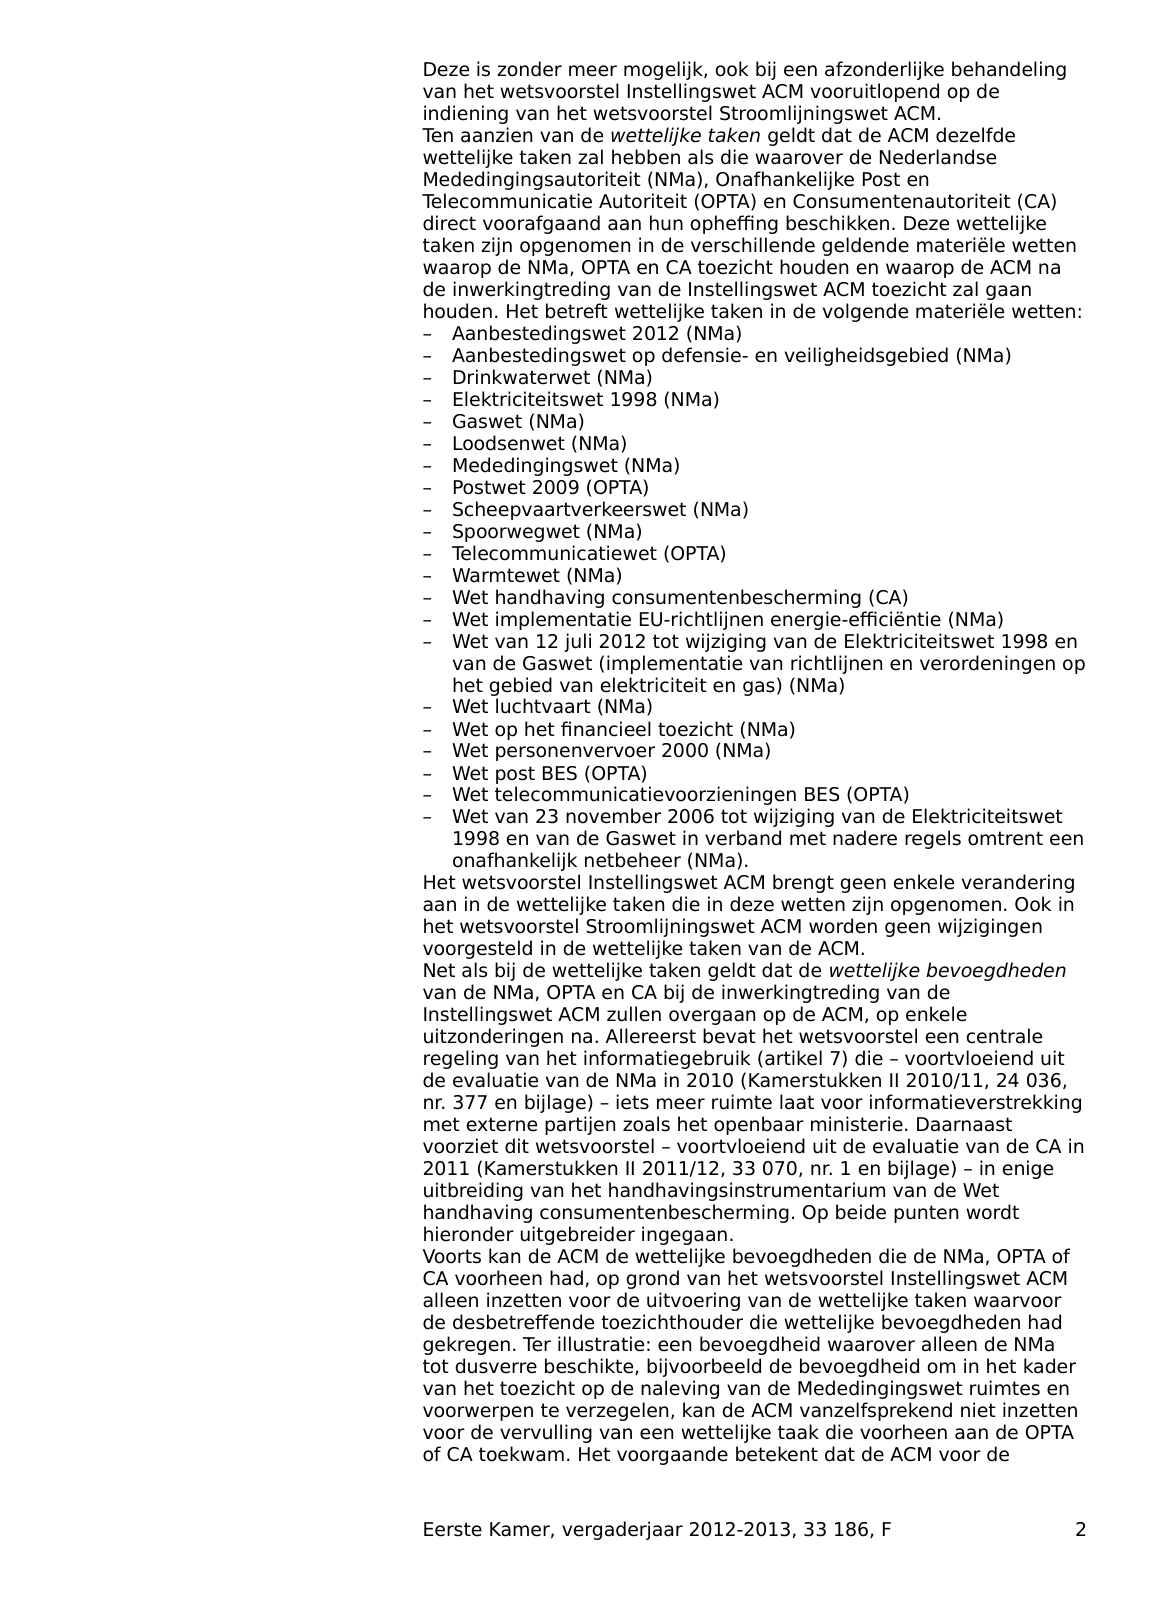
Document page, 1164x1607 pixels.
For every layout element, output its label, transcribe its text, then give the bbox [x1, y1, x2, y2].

text – Gaswet (NMa) [422, 411, 1087, 433]
text Ten aanzien van de wettelijke taken geldt dat de ACM dezelfde wettelijke taken zal hebben als die waarover de Nederlandse Mededingingsautoriteit (NMa), Onafhankelijke Post en Telecommunicatie Autoriteit (OPTA) en Consumentenautoriteit (CA) direct voorafgaand aan hun opheffing beschikken. Deze wettelijke taken zijn opgenomen in de verschillende geldende materiële wetten waarop de NMa, OPTA en CA toezicht houden en waarop de ACM na de inwerkingtreding van de Instellingswet ACM toezicht zal gaan houden. Het betreft wettelijke taken in de volgende materiële wetten: [422, 125, 1087, 323]
text – Mededingingswet (NMa) [422, 455, 1087, 477]
text – Wet post BES (OPTA) [422, 762, 1087, 784]
text – Wet luchtvaart (NMa) [422, 696, 1087, 718]
text – Aanbestedingswet 2012 (NMa) [422, 323, 1087, 345]
text Het wetsvoorstel Instellingswet ACM brengt geen enkele verandering aan in de wettelijke taken die in deze wetten zijn opgenomen. Ook in het wetsvoorstel Stroomlijningswet ACM worden geen wijzigingen voorgesteld in de wettelijke taken van de ACM. [422, 872, 1087, 960]
text – Elektriciteitswet 1998 (NMa) [422, 389, 1087, 411]
text – Wet telecommunicatievoorzieningen BES (OPTA) [422, 784, 1087, 806]
text – Aanbestedingswet op defensie- en veiligheidsgebied (NMa) [422, 345, 1087, 367]
text – Postwet 2009 (OPTA) [422, 477, 1087, 499]
text – Wet op het financieel toezicht (NMa) [422, 718, 1087, 740]
text Voorts kan de ACM de wettelijke bevoegdheden die de NMa, OPTA of CA voorheen had, op grond van het wetsvoorstel Instellingswet ACM alleen inzetten voor de uitvoering van de wettelijke taken waarvoor de desbetreffende toezichthouder die wettelijke bevoegdheden had gekregen. Ter illustratie: een bevoegdheid waarover alleen de NMa tot dusverre beschikte, bijvoorbeeld de bevoegdheid om in het kader van het toezicht op de naleving van de Mededingingswet ruimtes en voorwerpen te verzegelen, kan de ACM vanzelfsprekend niet inzetten voor de vervulling van een wettelijke taak die voorheen aan de OPTA of CA toekwam. Het voorgaande betekent dat de ACM voor de [422, 1246, 1087, 1466]
text – Scheepvaartverkeerswet (NMa) [422, 499, 1087, 521]
text – Wet handhaving consumentenbescherming (CA) [422, 587, 1087, 608]
text – Wet implementatie EU-richtlijnen energie-efficiëntie (NMa) [422, 608, 1087, 631]
text – Wet van 23 november 2006 tot wijziging van de Elektriciteitswet 1998 en van de Gaswet in verband met nadere regels omtrent een onafhankelijk netbeheer (NMa). [422, 806, 1087, 872]
text – Loodsenwet (NMa) [422, 433, 1087, 455]
text Net als bij de wettelijke taken geldt dat de wettelijke bevoegdheden van de NMa, OPTA en CA bij de inwerkingtreding van de Instellingswet ACM zullen overgaan op de ACM, op enkele uitzonderingen na. Allereerst bevat het wetsvoorstel een centrale regeling van het informatiegebruik (artikel 7) die – voortvloeiend uit de evaluatie van de NMa in 2010 (Kamerstukken II 2010/11, 24 036, nr. 377 en bijlage) – iets meer ruimte laat voor informatieverstrekking met externe partijen zoals het openbaar ministerie. Daarnaast voorziet dit wetsvoorstel – voortvloeiend uit de evaluatie van de CA in 2011 (Kamerstukken II 2011/12, 33 070, nr. 1 en bijlage) – in enige uitbreiding van het handhavingsinstrumentarium van de Wet handhaving consumentenbescherming. Op beide punten wordt hieronder uitgebreider ingegaan. [422, 960, 1087, 1246]
text – Wet personenvervoer 2000 (NMa) [422, 740, 1087, 762]
text – Spoorwegwet (NMa) [422, 521, 1087, 543]
text – Telecommunicatiewet (OPTA) [422, 543, 1087, 564]
text – Warmtewet (NMa) [422, 564, 1087, 587]
text Deze is zonder meer mogelijk, ook bij een afzonderlijke behandeling van het wetsvoorstel Instellingswet ACM vooruitlopend op de indiening van het wetsvoorstel Stroomlijningswet ACM. [422, 59, 1087, 125]
text – Wet van 12 juli 2012 tot wijziging van de Elektriciteitswet 1998 en van de Gaswet (implementatie van richtlijnen en verordeningen op het gebied van elektriciteit en gas) (NMa) [422, 631, 1087, 696]
text – Drinkwaterwet (NMa) [422, 367, 1087, 389]
